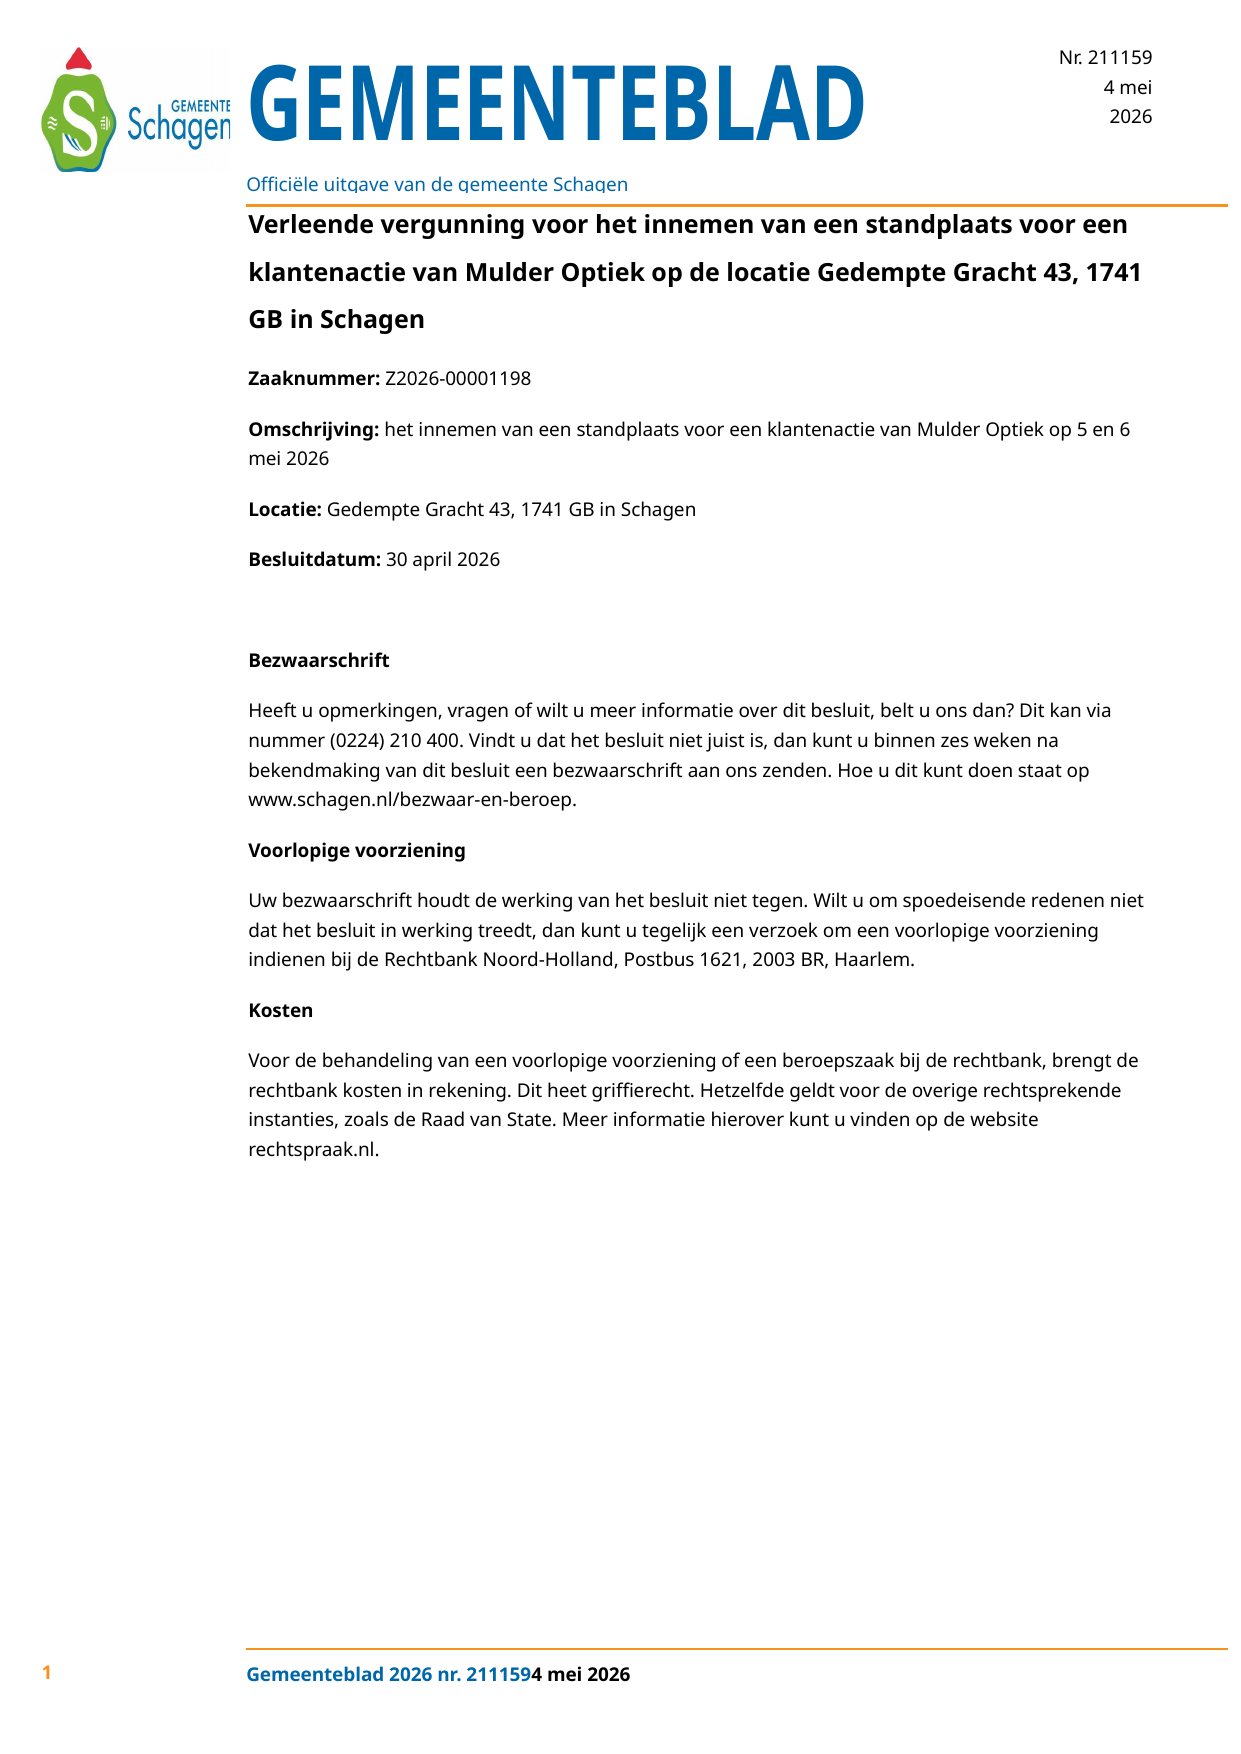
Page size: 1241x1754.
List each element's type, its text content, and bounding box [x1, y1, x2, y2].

text Besluitdatum: 30 april 2026 [248, 546, 1152, 572]
text Voorlopige voorziening [248, 837, 1152, 862]
text Omschrijving: het innemen van een standplaats voor een klantenactie van Mulder Optiek op 5 en 6 mei 2026 [248, 416, 1152, 471]
text Bezwaarschrift [248, 647, 1152, 673]
text Uw bezwaarschrift houdt de werking van het besluit niet tegen. Wilt u om spoedeisende redenen niet dat het besluit in werking treedt, dan kunt u tegelijk een verzoek om een voorlopige voorziening indienen bij de Rechtbank Noord-Holland, Postbus 1621, 2003 BR, Haarlem. [248, 887, 1152, 972]
text Kosten [248, 997, 1152, 1022]
text Locatie: Gedempte Gracht 43, 1741 GB in Schagen [248, 496, 1152, 522]
text Heeft u opmerkingen, vragen of wilt u meer informatie over dit besluit, belt u ons dan? Dit kan via nummer (0224) 210 400. Vindt u dat het besluit niet juist is, dan kunt u binnen zes weken na bekendmaking van dit besluit een bezwaarschrift aan ons zenden. Hoe u dit kunt doen staat op www.schagen.nl/bezwaar-en-beroep. [248, 698, 1152, 812]
text Zaaknummer: Z2026-00001198 [248, 366, 1152, 391]
picture [41, 47, 231, 172]
text Voor de behandeling van een voorlopige voorziening of een beroepszaak bij de rechtbank, brengt de rechtbank kosten in rekening. Dit heet griffierecht. Hetzelfde geldt voor de overige rechtsprekende instanties, zoals de Raad van State. Meer informatie hierover kunt u vinden op de website rechtspraak.nl. [248, 1047, 1152, 1162]
text Verleende vergunning voor het innemen van een standplaats voor een klantenactie van Mulder Optiek op de locatie Gedempte Gracht 43, 1741 GB in Schagen [248, 207, 1152, 336]
